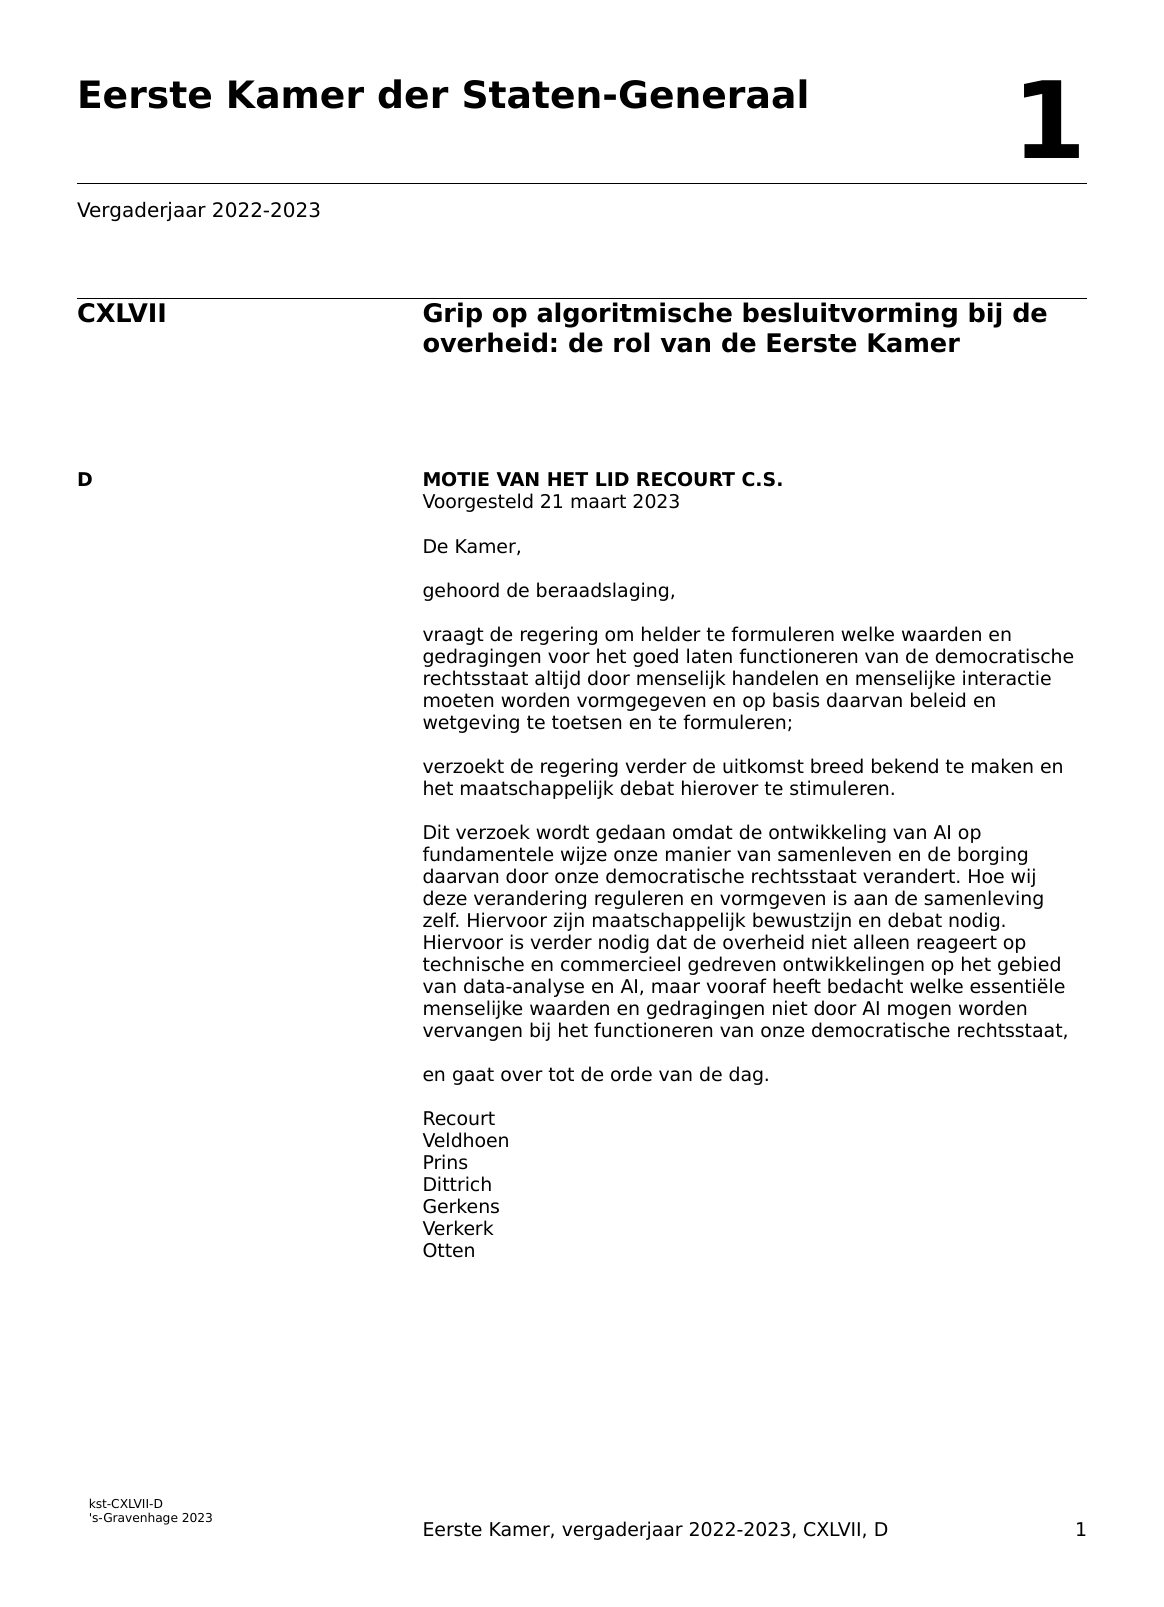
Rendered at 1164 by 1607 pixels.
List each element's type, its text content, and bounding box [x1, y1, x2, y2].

text Dittrich [422, 1174, 1087, 1196]
text Verkerk [422, 1218, 1087, 1240]
text Veldhoen [422, 1130, 1087, 1152]
text Voorgesteld 21 maart 2023 [422, 491, 1087, 513]
table_cell Vergaderjaar 2022-2023 [77, 184, 1087, 298]
text Otten [422, 1240, 1087, 1262]
text Recourt [422, 1108, 1087, 1130]
subtitle CXLVII Grip op algoritmische besluitvorming bij de overheid: de rol van de Eerste Kamer [77, 299, 1087, 358]
text 's-Gravenhage 2023 [88, 1511, 323, 1525]
text Dit verzoek wordt gedaan omdat de ontwikkeling van AI op fundamentele wijze onze manier van samenleven en de borging daarvan door onze democratische rechtsstaat verandert. Hoe wij deze verandering reguleren en vormgeven is aan de samenleving zelf. Hiervoor zijn maatschappelijk bewustzijn en debat nodig. Hiervoor is verder nodig dat de overheid niet alleen reageert op technische en commercieel gedreven ontwikkelingen op het gebied van data-analyse en AI, maar vooraf heeft bedacht welke essentiële menselijke waarden en gedragingen niet door AI mogen worden vervangen bij het functioneren van onze democratische rechtsstaat, [422, 822, 1087, 1042]
table_header Eerste Kamer der Staten-Generaal [77, 59, 886, 183]
text gehoord de beraadslaging, [422, 580, 1087, 602]
subtitle D MOTIE VAN HET LID RECOURT C.S. [77, 469, 1087, 491]
text Prins [422, 1152, 1087, 1174]
text en gaat over tot de orde van de dag. [422, 1064, 1087, 1086]
text vraagt de regering om helder te formuleren welke waarden en gedragingen voor het goed laten functioneren van de democratische rechtsstaat altijd door menselijk handelen en menselijke interactie moeten worden vormgegeven en op basis daarvan beleid en wetgeving te toetsen en te formuleren; [422, 624, 1087, 734]
text Gerkens [422, 1196, 1087, 1218]
text kst-CXLVII-D [88, 1497, 323, 1511]
table_header 1 [886, 59, 1087, 183]
text verzoekt de regering verder de uitkomst breed bekend te maken en het maatschappelijk debat hierover te stimuleren. [422, 756, 1087, 800]
text De Kamer, [422, 536, 1087, 557]
